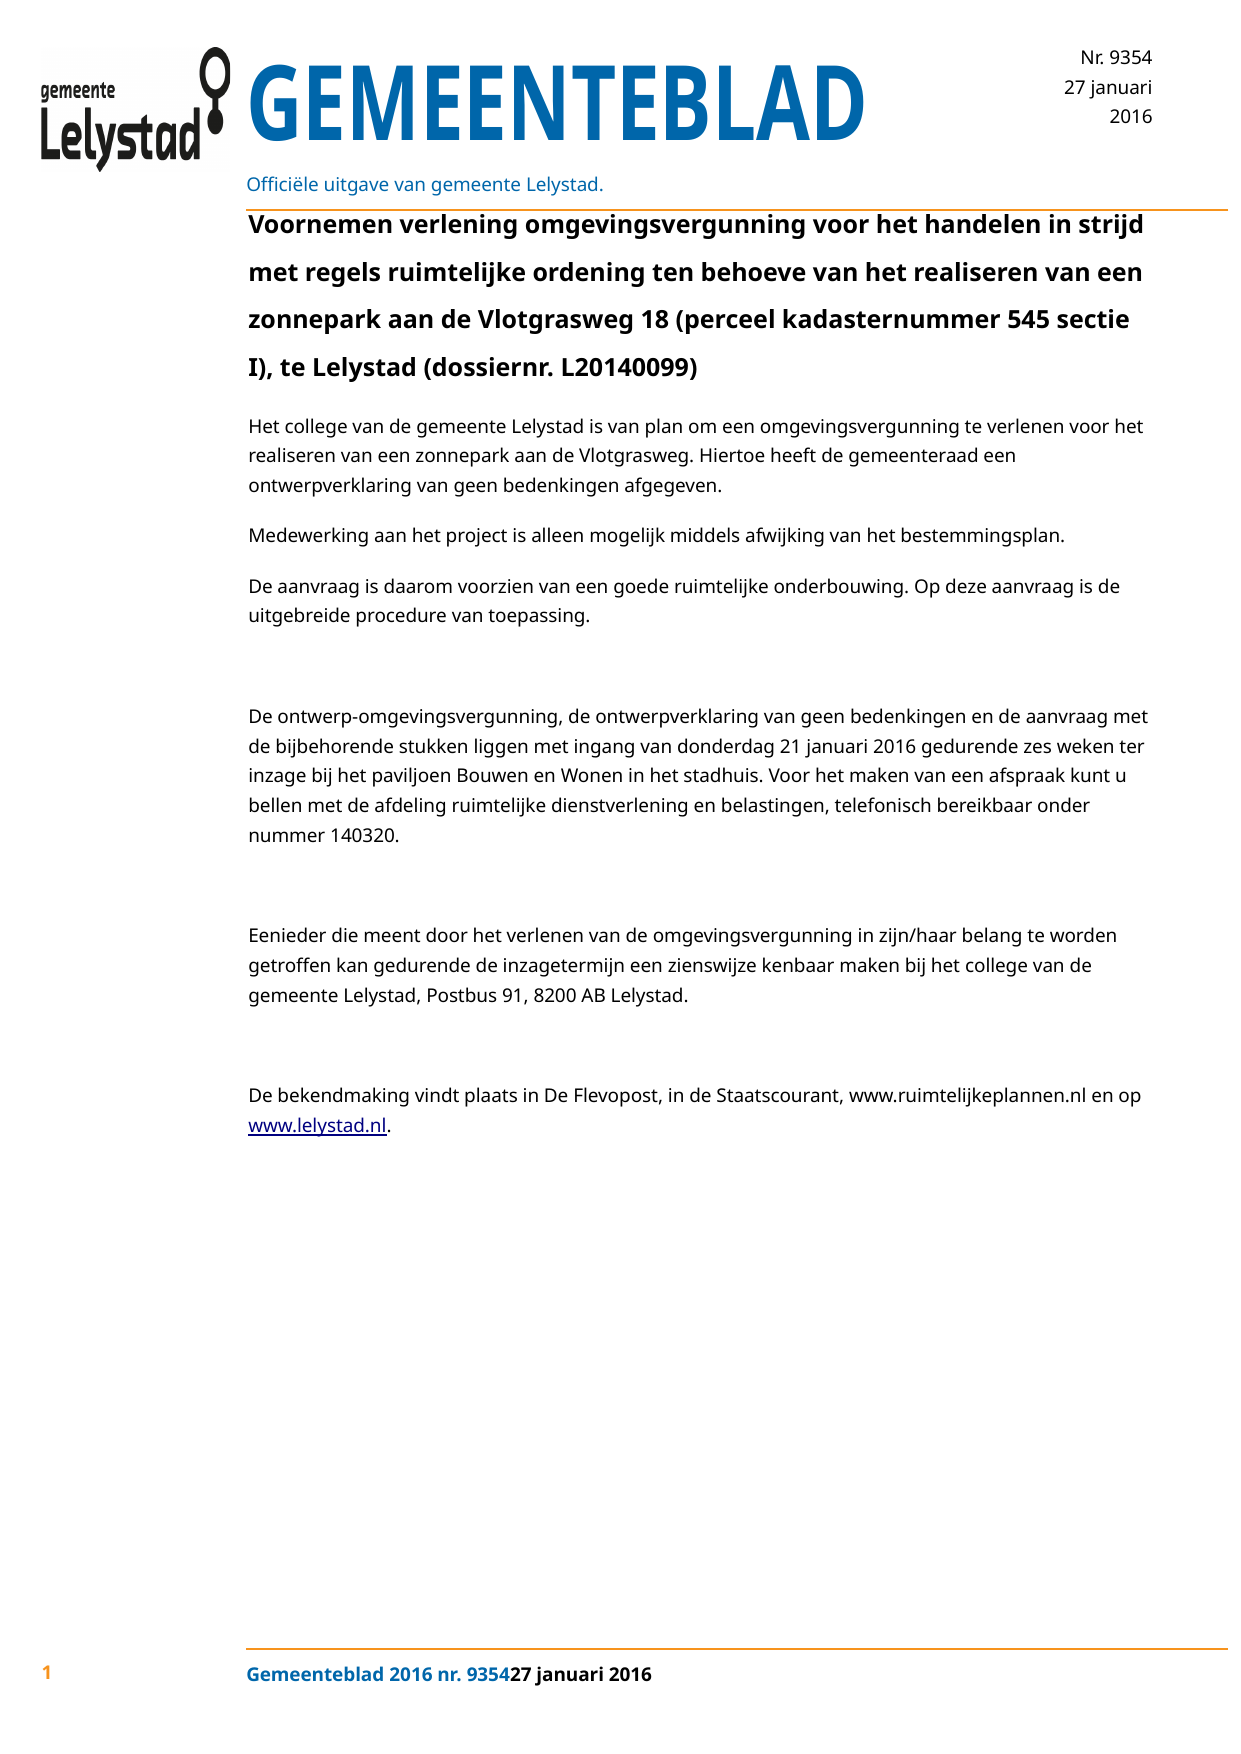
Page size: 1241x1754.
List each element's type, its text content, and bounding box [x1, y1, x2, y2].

text Eenieder die meent door het verlenen van de omgevingsvergunning in zijn/haar belang te worden getroffen kan gedurende de inzagetermijn een zienswijze kenbaar maken bij het college van de gemeente Lelystad, Postbus 91, 8200 AB Lelystad. [248, 923, 1152, 1008]
text Medewerking aan het project is alleen mogelijk middels afwijking van het bestemmingsplan. [248, 523, 1152, 548]
text De aanvraag is daarom voorzien van een goede ruimtelijke onderbouwing. Op deze aanvraag is de uitgebreide procedure van toepassing. [248, 573, 1152, 628]
text De bekendmaking vindt plaats in De Flevopost, in de Staatscourant, www.ruimtelijkeplannen.nl en op www.lelystad.nl. [248, 1083, 1152, 1138]
text Het college van de gemeente Lelystad is van plan om een omgevingsvergunning te verlenen voor het realiseren van een zonnepark aan de Vlotgrasweg. Hiertoe heeft de gemeenteraad een ontwerpverklaring van geen bedenkingen afgegeven. [248, 413, 1152, 498]
text Voornemen verlening omgevingsvergunning voor het handelen in strijd met regels ruimtelijke ordening ten behoeve van het realiseren van een zonnepark aan de Vlotgrasweg 18 (perceel kadasternummer 545 sectie I), te Lelystad (dossiernr. L20140099) [248, 211, 1152, 384]
picture [41, 47, 231, 172]
text De ontwerp-omgevingsvergunning, de ontwerpverklaring van geen bedenkingen en de aanvraag met de bijbehorende stukken liggen met ingang van donderdag 21 januari 2016 gedurende zes weken ter inzage bij het paviljoen Bouwen en Wonen in het stadhuis. Voor het maken van een afspraak kunt u bellen met de afdeling ruimtelijke dienstverlening en belastingen, telefonisch bereikbaar onder nummer 140320. [248, 703, 1152, 848]
